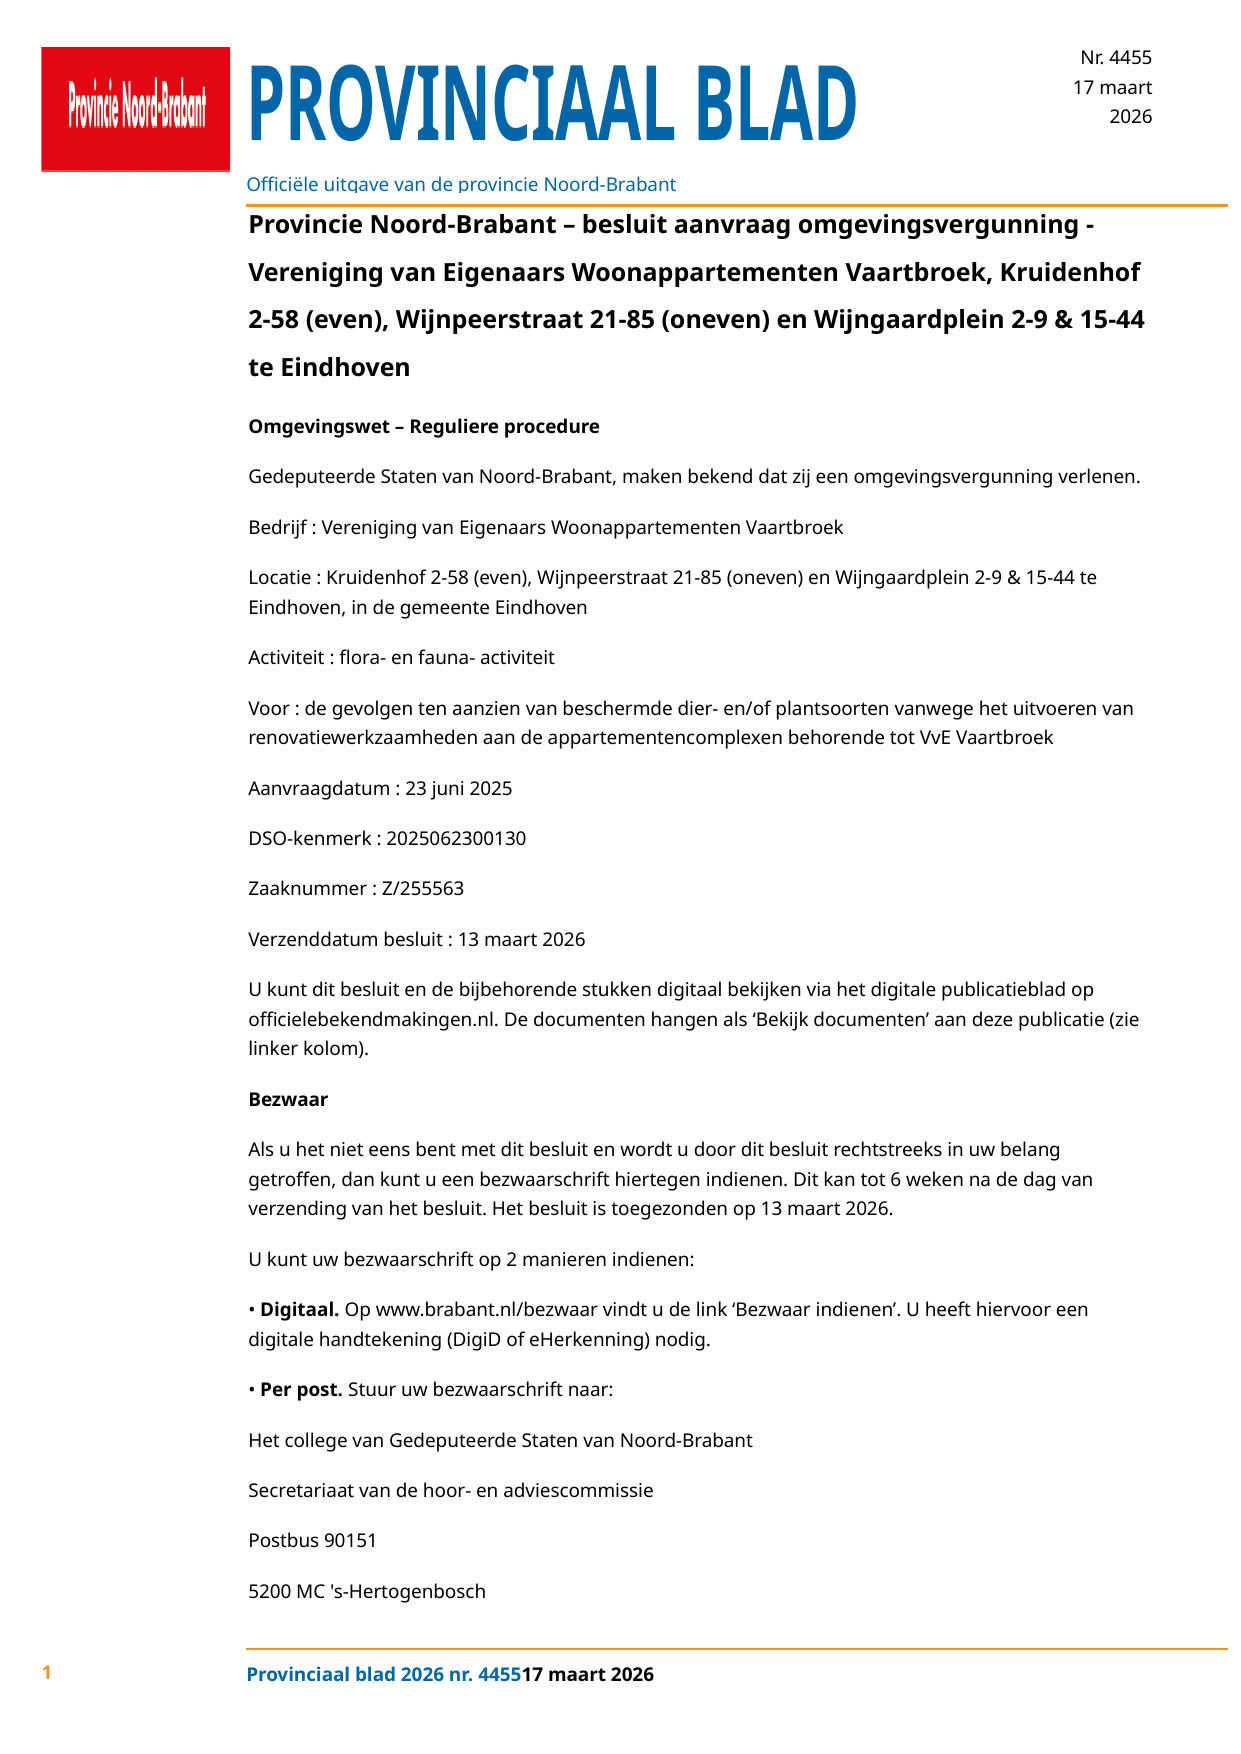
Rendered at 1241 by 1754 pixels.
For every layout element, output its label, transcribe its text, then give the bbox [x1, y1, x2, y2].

text U kunt dit besluit en de bijbehorende stukken digitaal bekijken via het digitale publicatieblad op officielebekendmakingen.nl. De documenten hangen als ‘Bekijk documenten’ aan deze publicatie (zie linker kolom). [248, 976, 1152, 1061]
text Provincie Noord-Brabant – besluit aanvraag omgevingsvergunning - Vereniging van Eigenaars Woonappartementen Vaartbroek, Kruidenhof 2-58 (even), Wijnpeerstraat 21-85 (oneven) en Wijngaardplein 2-9 & 15-44 te Eindhoven [248, 207, 1152, 384]
text Aanvraagdatum : 23 juni 2025 [248, 775, 1152, 801]
text Gedeputeerde Staten van Noord-Brabant, maken bekend dat zij een omgevingsvergunning verlenen. [248, 463, 1152, 489]
text DSO-kenmerk : 2025062300130 [248, 825, 1152, 851]
text Activiteit : flora- en fauna- activiteit [248, 644, 1152, 670]
text Als u het niet eens bent met dit besluit en wordt u door dit besluit rechtstreeks in uw belang getroffen, dan kunt u een bezwaarschrift hiertegen indienen. Dit kan tot 6 weken na de dag van verzending van het besluit. Het besluit is toegezonden op 13 maart 2026. [248, 1136, 1152, 1221]
text Locatie : Kruidenhof 2-58 (even), Wijnpeerstraat 21-85 (oneven) en Wijngaardplein 2-9 & 15-44 te Eindhoven, in de gemeente Eindhoven [248, 564, 1152, 620]
text Het college van Gedeputeerde Staten van Noord-Brabant [248, 1427, 1152, 1453]
text Bezwaar [248, 1086, 1152, 1112]
text Postbus 90151 [248, 1528, 1152, 1553]
picture [41, 47, 231, 172]
text 5200 MC 's‑Hertogenbosch [248, 1578, 1152, 1604]
text Omgevingswet – Reguliere procedure [248, 413, 1152, 439]
text U kunt uw bezwaarschrift op 2 manieren indienen: [248, 1246, 1152, 1272]
text Verzenddatum besluit : 13 maart 2026 [248, 926, 1152, 952]
text Bedrijf : Vereniging van Eigenaars Woonappartementen Vaartbroek [248, 514, 1152, 540]
text Secretariaat van de hoor- en adviescommissie [248, 1477, 1152, 1503]
text Voor : de gevolgen ten aanzien van beschermde dier- en/of plantsoorten vanwege het uitvoeren van renovatiewerkzaamheden aan de appartementencomplexen behorende tot VvE Vaartbroek [248, 695, 1152, 750]
text • Per post. Stuur uw bezwaarschrift naar: [248, 1376, 1152, 1402]
text • Digitaal. Op www.brabant.nl/bezwaar vindt u de link ‘Bezwaar indienen’. U heeft hiervoor een digitale handtekening (DigiD of eHerkenning) nodig. [248, 1296, 1152, 1352]
text Zaaknummer : Z/255563 [248, 876, 1152, 901]
